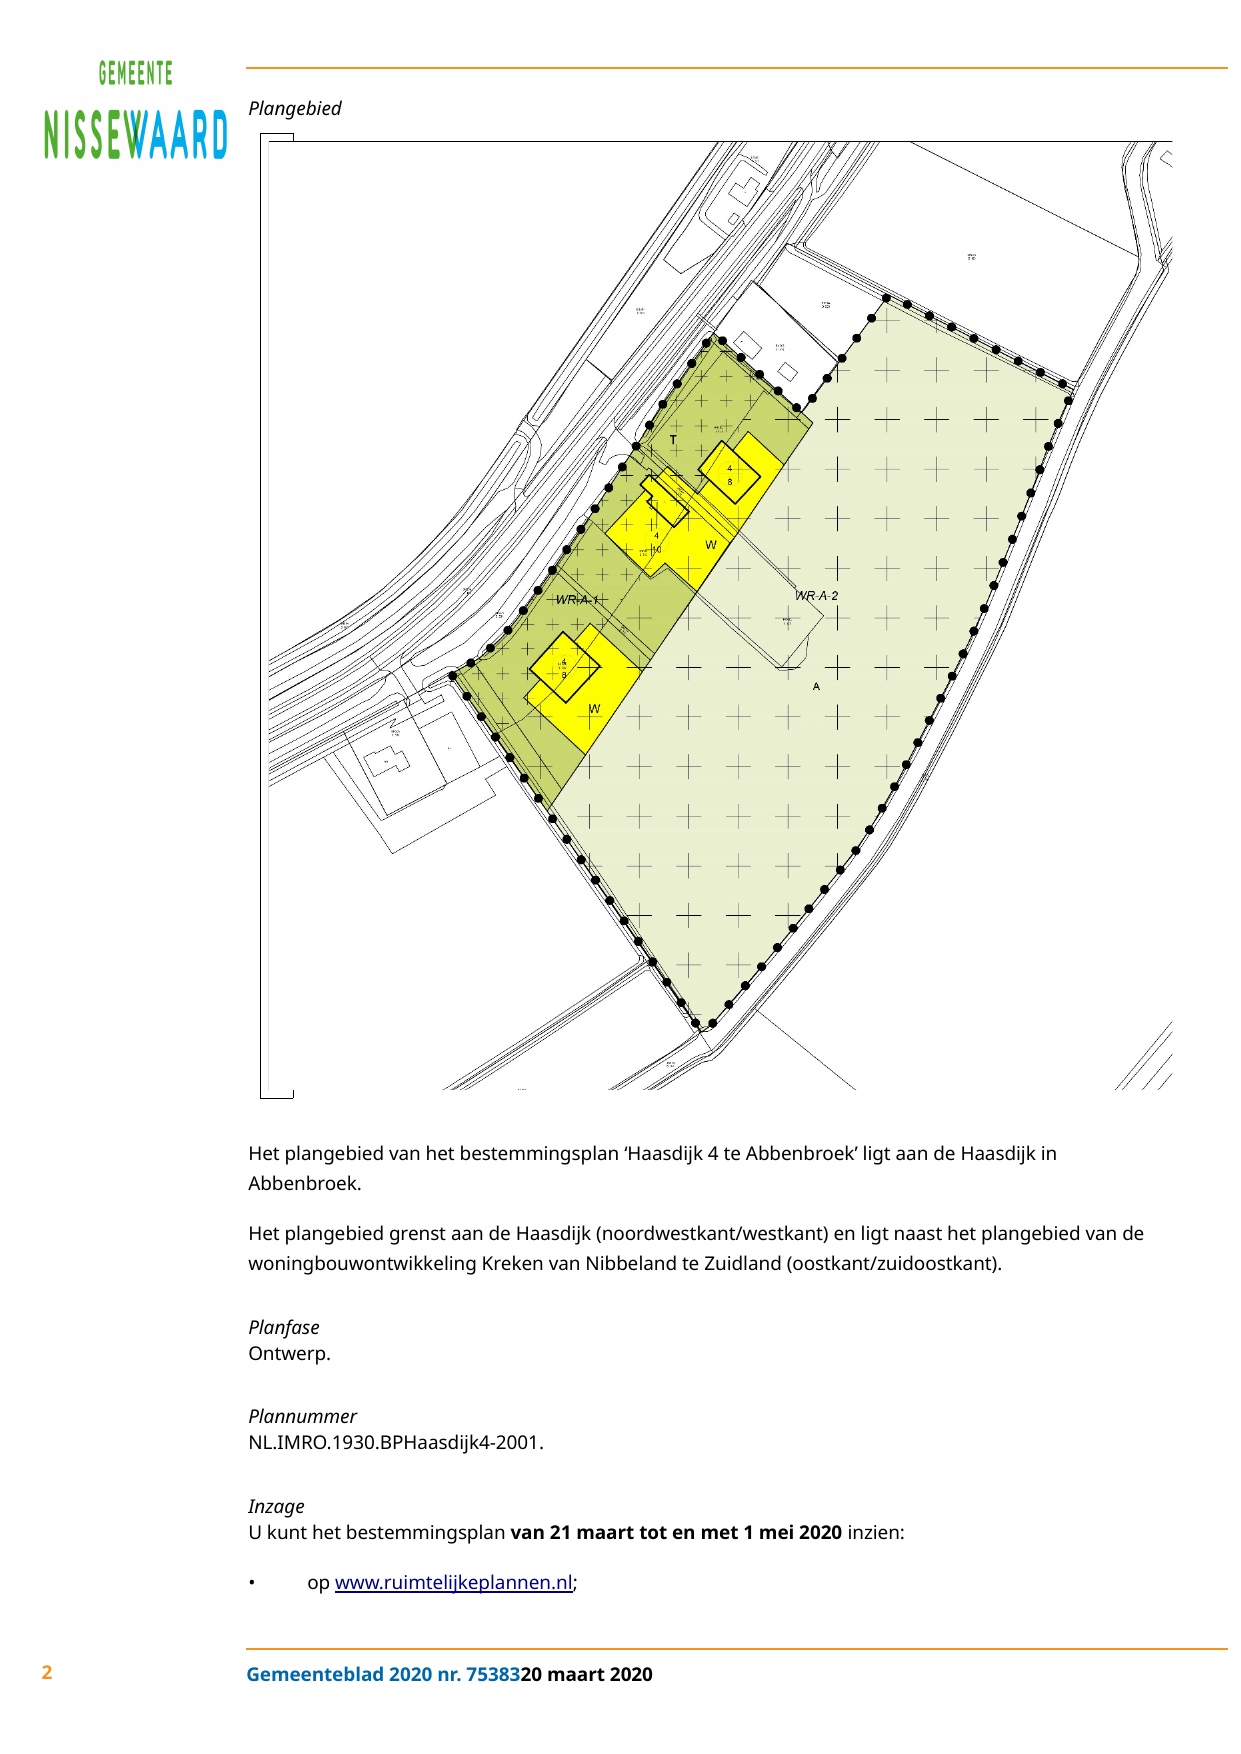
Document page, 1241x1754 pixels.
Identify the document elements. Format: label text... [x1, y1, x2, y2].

text Het plangebied grenst aan de Haasdijk (noordwestkant/westkant) en ligt naast het plangebied van de woningbouwontwikkeling Kreken van Nibbeland te Zuidland (oostkant/zuidoostkant). [248, 1220, 1152, 1276]
list op www.ruimtelijkeplannen.nl; [248, 1569, 1152, 1595]
picture [41, 47, 231, 172]
text Plannummer [248, 1404, 1152, 1429]
text U kunt het bestemmingsplan van 21 maart tot en met 1 mei 2020 inzien: [248, 1519, 1152, 1545]
text Plangebied [248, 95, 1152, 121]
text Inzage [248, 1493, 1152, 1519]
text NL.IMRO.1930.BPHaasdijk4-2001. [248, 1429, 1152, 1455]
text Het plangebied van het bestemmingsplan ‘Haasdijk 4 te Abbenbroek’ ligt aan de Haasdijk in Abbenbroek. [248, 1140, 1152, 1196]
picture [268, 141, 1173, 1090]
text Ontwerp. [248, 1340, 1152, 1365]
text Planfase [248, 1314, 1152, 1340]
